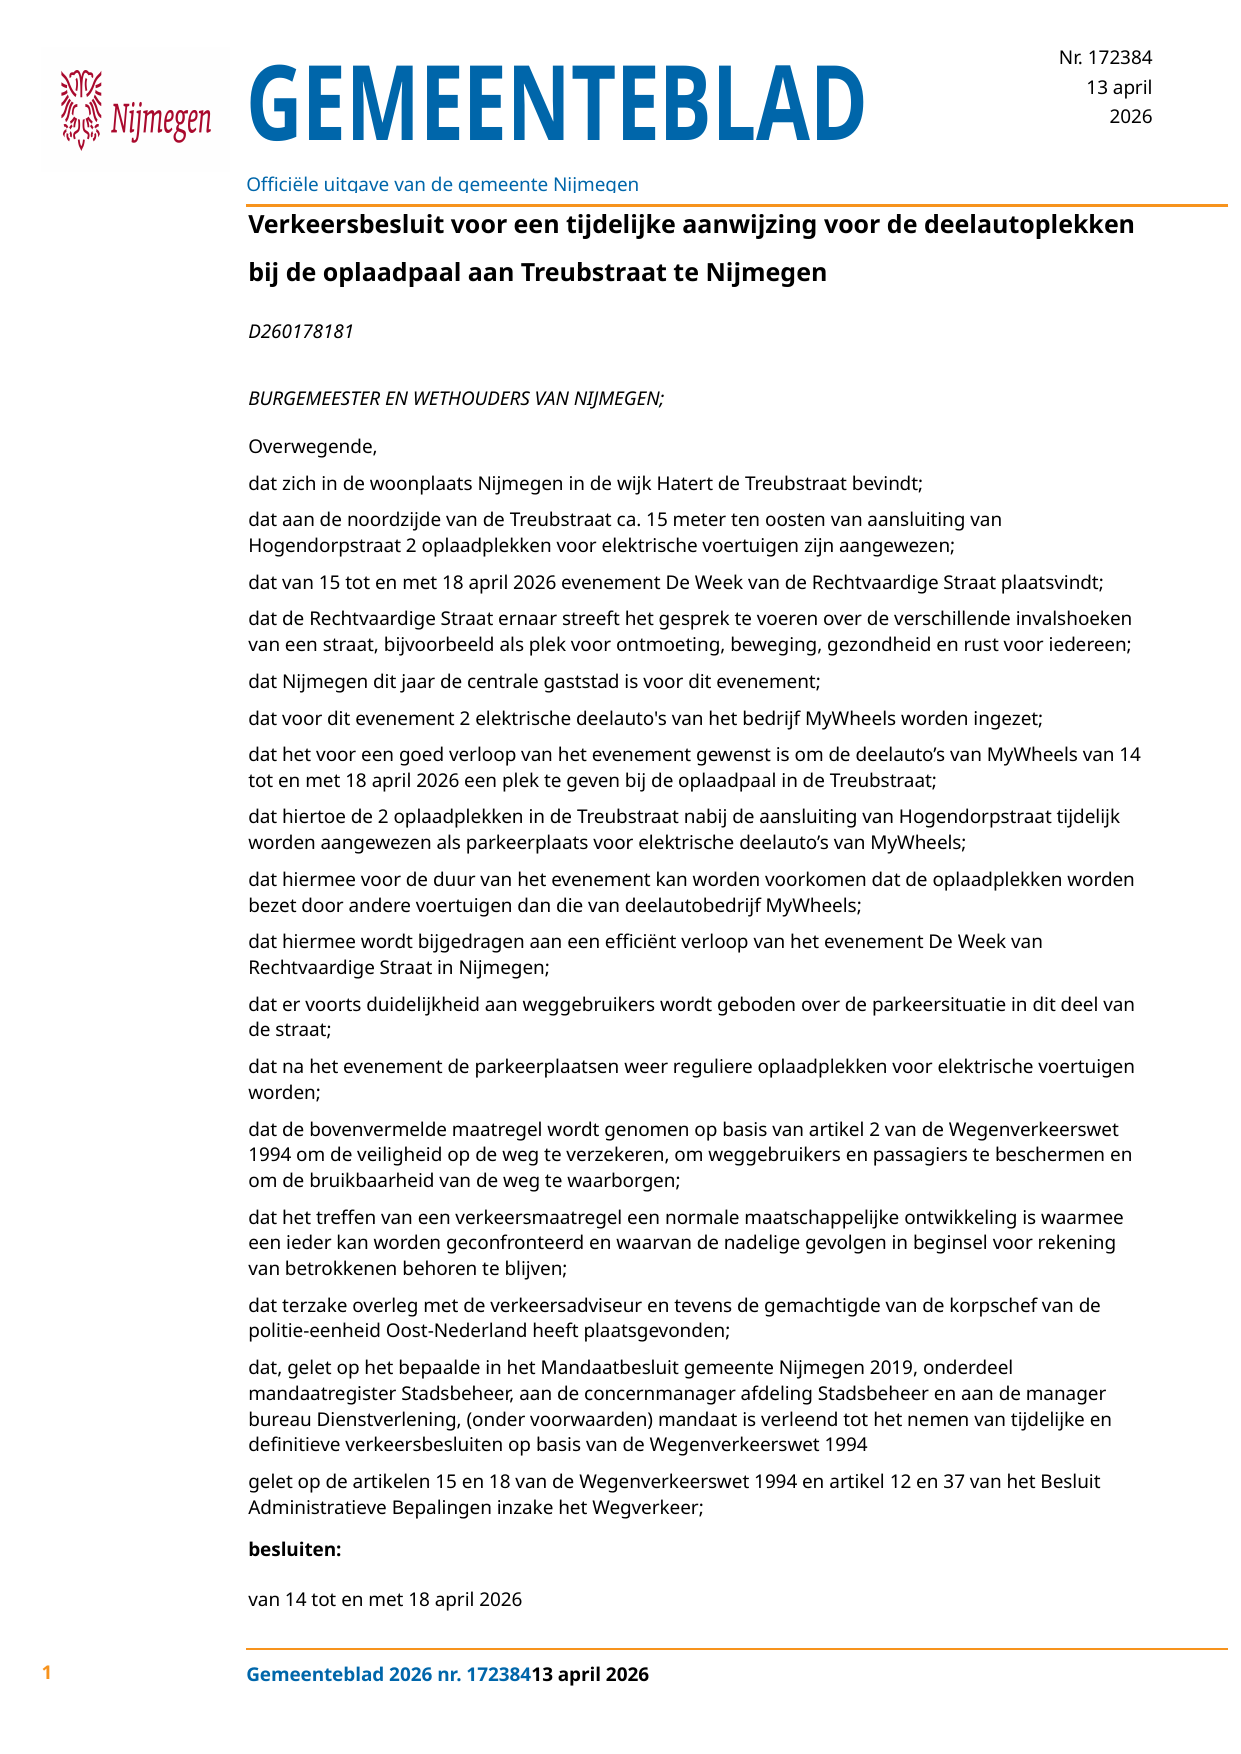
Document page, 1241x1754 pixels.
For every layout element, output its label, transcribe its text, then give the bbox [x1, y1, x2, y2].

text dat voor dit evenement 2 elektrische deelauto's van het bedrijf MyWheels worden ingezet; [248, 705, 1152, 730]
text dat Nijmegen dit jaar de centrale gaststad is voor dit evenement; [248, 668, 1152, 694]
text dat zich in de woonplaats Nijmegen in de wijk Hatert de Treubstraat bevindt; [248, 470, 1152, 496]
text besluiten: [248, 1536, 1152, 1562]
picture [41, 47, 231, 172]
text gelet op de artikelen 15 en 18 van de Wegenverkeerswet 1994 en artikel 12 en 37 van het Besluit Administratieve Bepalingen inzake het Wegverkeer; [248, 1468, 1152, 1520]
text dat terzake overleg met de verkeersadviseur en tevens de gemachtigde van de korpschef van de politie-eenheid Oost-Nederland heeft plaatsgevonden; [248, 1292, 1152, 1343]
text dat de bovenvermelde maatregel wordt genomen op basis van artikel 2 van de Wegenverkeerswet 1994 om de veiligheid op de weg te verzekeren, om weggebruikers en passagiers te beschermen en om de bruikbaarheid van de weg te waarborgen; [248, 1116, 1152, 1193]
text van 14 tot en met 18 april 2026 [248, 1586, 1152, 1612]
text D260178181 [248, 318, 1152, 344]
text Overwegende, [248, 433, 1152, 459]
text dat aan de noordzijde van de Treubstraat ca. 15 meter ten oosten van aansluiting van Hogendorpstraat 2 oplaadplekken voor elektrische voertuigen zijn aangewezen; [248, 507, 1152, 558]
text Verkeersbesluit voor een tijdelijke aanwijzing voor de deelautoplekken bij de oplaadpaal aan Treubstraat te Nijmegen [248, 207, 1152, 288]
text dat hiermee wordt bijgedragen aan een efficiënt verloop van het evenement De Week van Rechtvaardige Straat in Nijmegen; [248, 928, 1152, 980]
text dat het voor een goed verloop van het evenement gewenst is om de deelauto’s van MyWheels van 14 tot en met 18 april 2026 een plek te geven bij de oplaadpaal in de Treubstraat; [248, 741, 1152, 793]
text dat, gelet op het bepaalde in het Mandaatbesluit gemeente Nijmegen 2019, onderdeel mandaatregister Stadsbeheer, aan de concernmanager afdeling Stadsbeheer en aan de manager bureau Dienstverlening, (onder voorwaarden) mandaat is verleend tot het nemen van tijdelijke en definitieve verkeersbesluiten op basis van de Wegenverkeerswet 1994 [248, 1354, 1152, 1457]
text dat hiermee voor de duur van het evenement kan worden voorkomen dat de oplaadplekken worden bezet door andere voertuigen dan die van deelautobedrijf MyWheels; [248, 866, 1152, 918]
text BURGEMEESTER EN WETHOUDERS VAN NIJMEGEN; [248, 386, 1152, 411]
text dat de Rechtvaardige Straat ernaar streeft het gesprek te voeren over de verschillende invalshoeken van een straat, bijvoorbeeld als plek voor ontmoeting, beweging, gezondheid en rust voor iedereen; [248, 606, 1152, 657]
text dat er voorts duidelijkheid aan weggebruikers wordt geboden over de parkeersituatie in dit deel van de straat; [248, 991, 1152, 1042]
text dat het treffen van een verkeersmaatregel een normale maatschappelijke ontwikkeling is waarmee een ieder kan worden geconfronteerd en waarvan de nadelige gevolgen in beginsel voor rekening van betrokkenen behoren te blijven; [248, 1204, 1152, 1281]
text dat hiertoe de 2 oplaadplekken in de Treubstraat nabij de aansluiting van Hogendorpstraat tijdelijk worden aangewezen als parkeerplaats voor elektrische deelauto’s van MyWheels; [248, 804, 1152, 855]
text dat na het evenement de parkeerplaatsen weer reguliere oplaadplekken voor elektrische voertuigen worden; [248, 1053, 1152, 1105]
text dat van 15 tot en met 18 april 2026 evenement De Week van de Rechtvaardige Straat plaatsvindt; [248, 569, 1152, 595]
